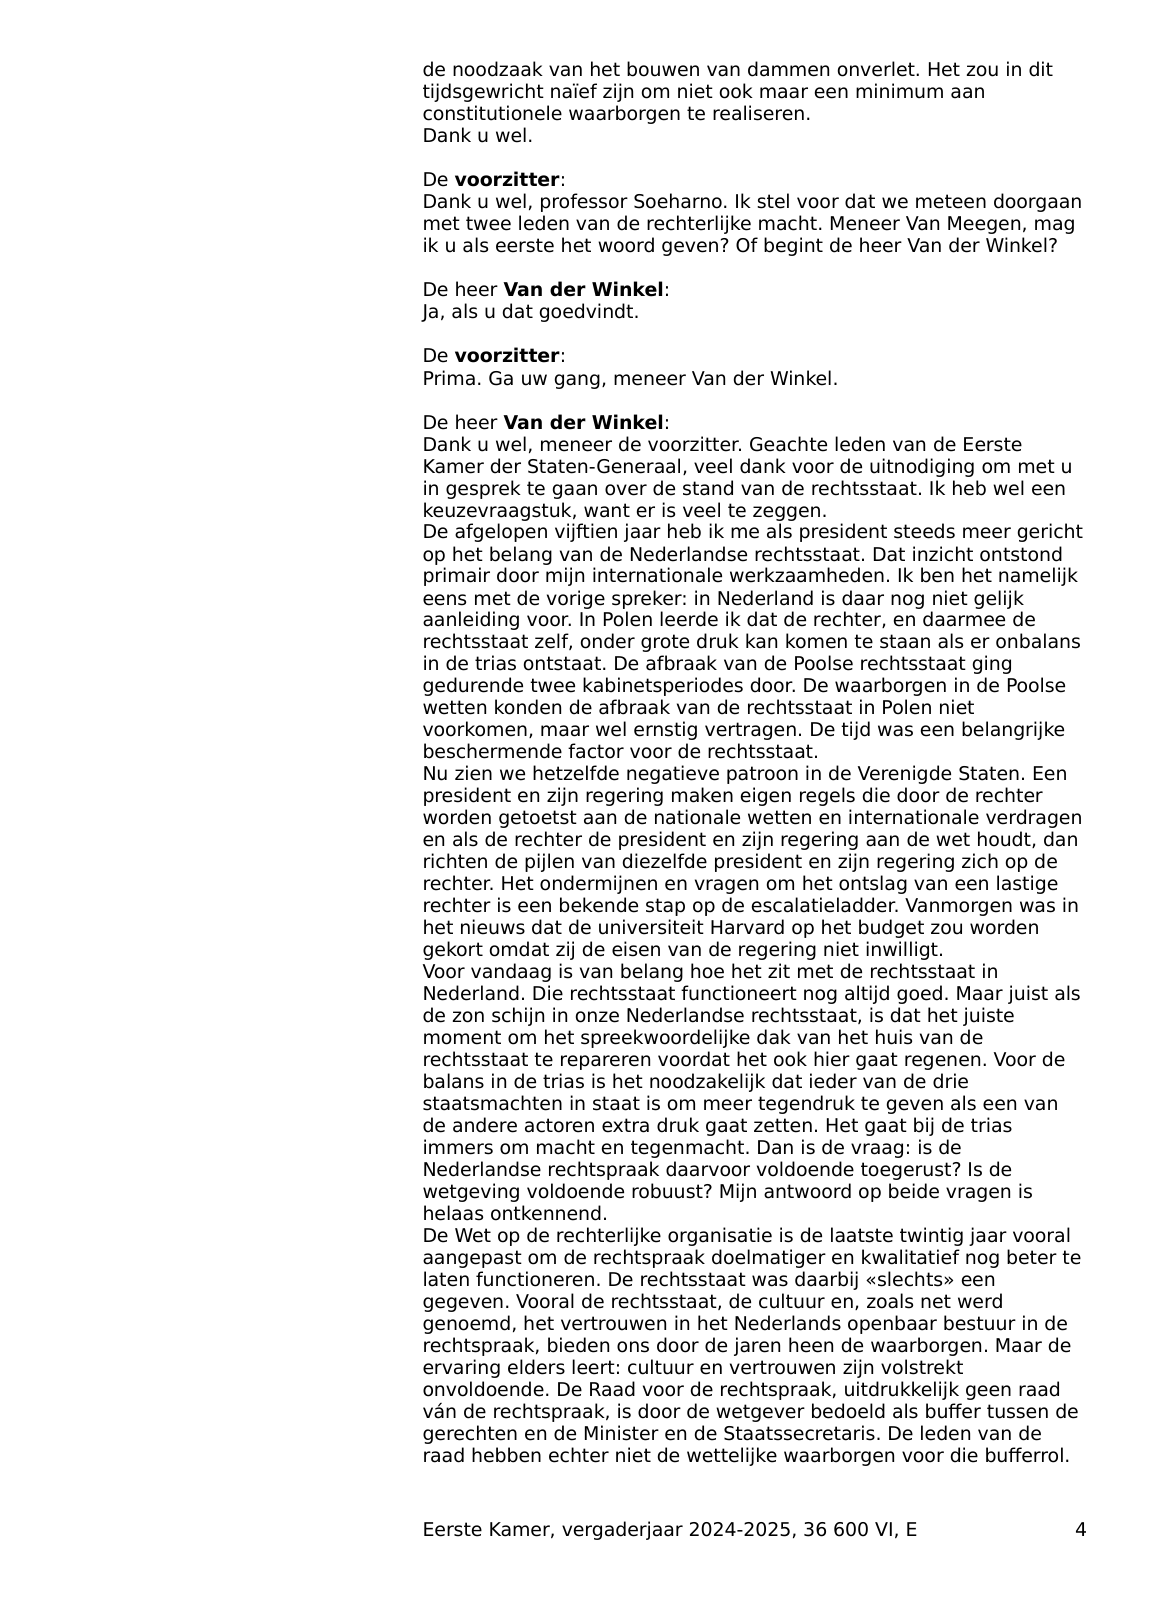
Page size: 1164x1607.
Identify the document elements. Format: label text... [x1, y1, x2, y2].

text De voorzitter: [422, 169, 1087, 191]
text Dank u wel, meneer de voorzitter. Geachte leden van de Eerste Kamer der Staten-Generaal, veel dank voor de uitnodiging om met u in gesprek te gaan over de stand van de rechtsstaat. Ik heb wel een keuzevraagstuk, want er is veel te zeggen. [422, 433, 1087, 521]
text De afgelopen vijftien jaar heb ik me als president steeds meer gericht op het belang van de Nederlandse rechtsstaat. Dat inzicht ontstond primair door mijn internationale werkzaamheden. Ik ben het namelijk eens met de vorige spreker: in Nederland is daar nog niet gelijk aanleiding voor. In Polen leerde ik dat de rechter, en daarmee de rechtsstaat zelf, onder grote druk kan komen te staan als er onbalans in de trias ontstaat. De afbraak van de Poolse rechtsstaat ging gedurende twee kabinetsperiodes door. De waarborgen in de Poolse wetten konden de afbraak van de rechtsstaat in Polen niet voorkomen, maar wel ernstig vertragen. De tijd was een belangrijke beschermende factor voor de rechtsstaat. [422, 521, 1087, 763]
text Nu zien we hetzelfde negatieve patroon in de Verenigde Staten. Een president en zijn regering maken eigen regels die door de rechter worden getoetst aan de nationale wetten en internationale verdragen en als de rechter de president en zijn regering aan de wet houdt, dan richten de pijlen van diezelfde president en zijn regering zich op de rechter. Het ondermijnen en vragen om het ontslag van een lastige rechter is een bekende stap op de escalatieladder. Vanmorgen was in het nieuws dat de universiteit Harvard op het budget zou worden gekort omdat zij de eisen van de regering niet inwilligt. [422, 763, 1087, 961]
text de noodzaak van het bouwen van dammen onverlet. Het zou in dit tijdsgewricht naïef zijn om niet ook maar een minimum aan constitutionele waarborgen te realiseren. [422, 59, 1087, 125]
text Dank u wel. [422, 125, 1087, 147]
text Prima. Ga uw gang, meneer Van der Winkel. [422, 367, 1087, 389]
text De heer Van der Winkel: [422, 279, 1087, 301]
text Voor vandaag is van belang hoe het zit met de rechtsstaat in Nederland. Die rechtsstaat functioneert nog altijd goed. Maar juist als de zon schijn in onze Nederlandse rechtsstaat, is dat het juiste moment om het spreekwoordelijke dak van het huis van de rechtsstaat te repareren voordat het ook hier gaat regenen. Voor de balans in de trias is het noodzakelijk dat ieder van de drie staatsmachten in staat is om meer tegendruk te geven als een van de andere actoren extra druk gaat zetten. Het gaat bij de trias immers om macht en tegenmacht. Dan is de vraag: is de Nederlandse rechtspraak daarvoor voldoende toegerust? Is de wetgeving voldoende robuust? Mijn antwoord op beide vragen is helaas ontkennend. [422, 961, 1087, 1225]
text Dank u wel, professor Soeharno. Ik stel voor dat we meteen doorgaan met twee leden van de rechterlijke macht. Meneer Van Meegen, mag ik u als eerste het woord geven? Of begint de heer Van der Winkel? [422, 191, 1087, 257]
text De voorzitter: [422, 345, 1087, 367]
text Ja, als u dat goedvindt. [422, 301, 1087, 323]
text De heer Van der Winkel: [422, 412, 1087, 433]
text De Wet op de rechterlijke organisatie is de laatste twintig jaar vooral aangepast om de rechtspraak doelmatiger en kwalitatief nog beter te laten functioneren. De rechtsstaat was daarbij «slechts» een gegeven. Vooral de rechtsstaat, de cultuur en, zoals net werd genoemd, het vertrouwen in het Nederlands openbaar bestuur in de rechtspraak, bieden ons door de jaren heen de waarborgen. Maar de ervaring elders leert: cultuur en vertrouwen zijn volstrekt onvoldoende. De Raad voor de rechtspraak, uitdrukkelijk geen raad ván de rechtspraak, is door de wetgever bedoeld als buffer tussen de gerechten en de Minister en de Staatssecretaris. De leden van de raad hebben echter niet de wettelijke waarborgen voor die bufferrol. [422, 1225, 1087, 1467]
